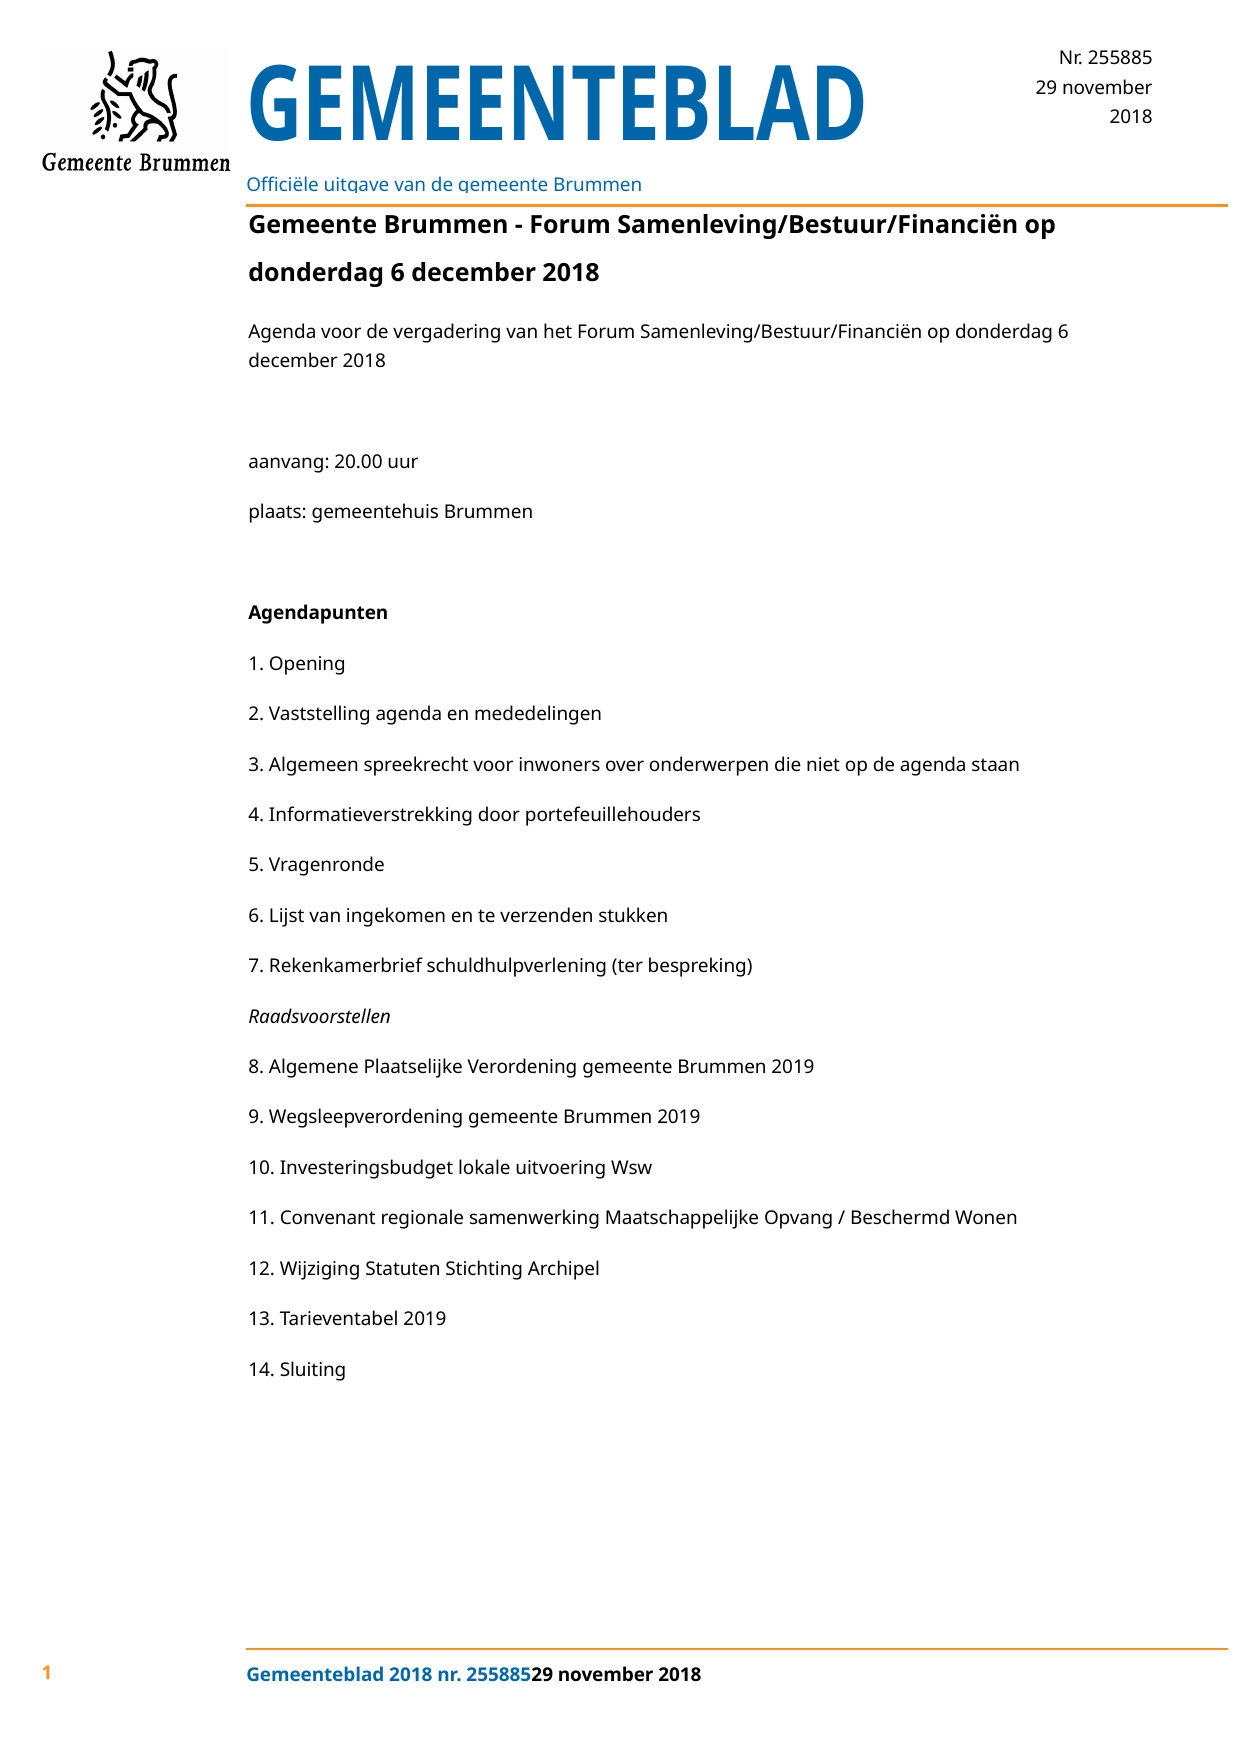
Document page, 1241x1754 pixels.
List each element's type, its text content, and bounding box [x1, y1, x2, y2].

text 12. Wijziging Statuten Stichting Archipel [248, 1255, 1152, 1281]
text 1. Opening [248, 650, 1152, 676]
text 10. Investeringsbudget lokale uitvoering Wsw [248, 1154, 1152, 1180]
text 6. Lijst van ingekomen en te verzenden stukken [248, 902, 1152, 928]
text 14. Sluiting [248, 1356, 1152, 1382]
text Raadsvoorstellen [248, 1003, 1152, 1029]
text 2. Vaststelling agenda en mededelingen [248, 700, 1152, 726]
text 5. Vragenronde [248, 852, 1152, 877]
text Agendapunten [248, 599, 1152, 625]
picture [41, 47, 231, 172]
text 7. Rekenkamerbrief schuldhulpverlening (ter bespreking) [248, 952, 1152, 978]
text 8. Algemene Plaatselijke Verordening gemeente Brummen 2019 [248, 1053, 1152, 1079]
text 13. Tarieventabel 2019 [248, 1305, 1152, 1331]
text 3. Algemeen spreekrecht voor inwoners over onderwerpen die niet op de agenda staan [248, 751, 1152, 777]
text aanvang: 20.00 uur [248, 448, 1152, 474]
text Gemeente Brummen - Forum Samenleving/Bestuur/Financiën op donderdag 6 december 2018 [248, 207, 1152, 288]
text 11. Convenant regionale samenwerking Maatschappelijke Opvang / Beschermd Wonen [248, 1204, 1152, 1230]
text 9. Wegsleepverordening gemeente Brummen 2019 [248, 1104, 1152, 1129]
text Agenda voor de vergadering van het Forum Samenleving/Bestuur/Financiën op donderdag 6 december 2018 [248, 318, 1152, 373]
text plaats: gemeentehuis Brummen [248, 499, 1152, 524]
text 4. Informatieverstrekking door portefeuillehouders [248, 801, 1152, 827]
